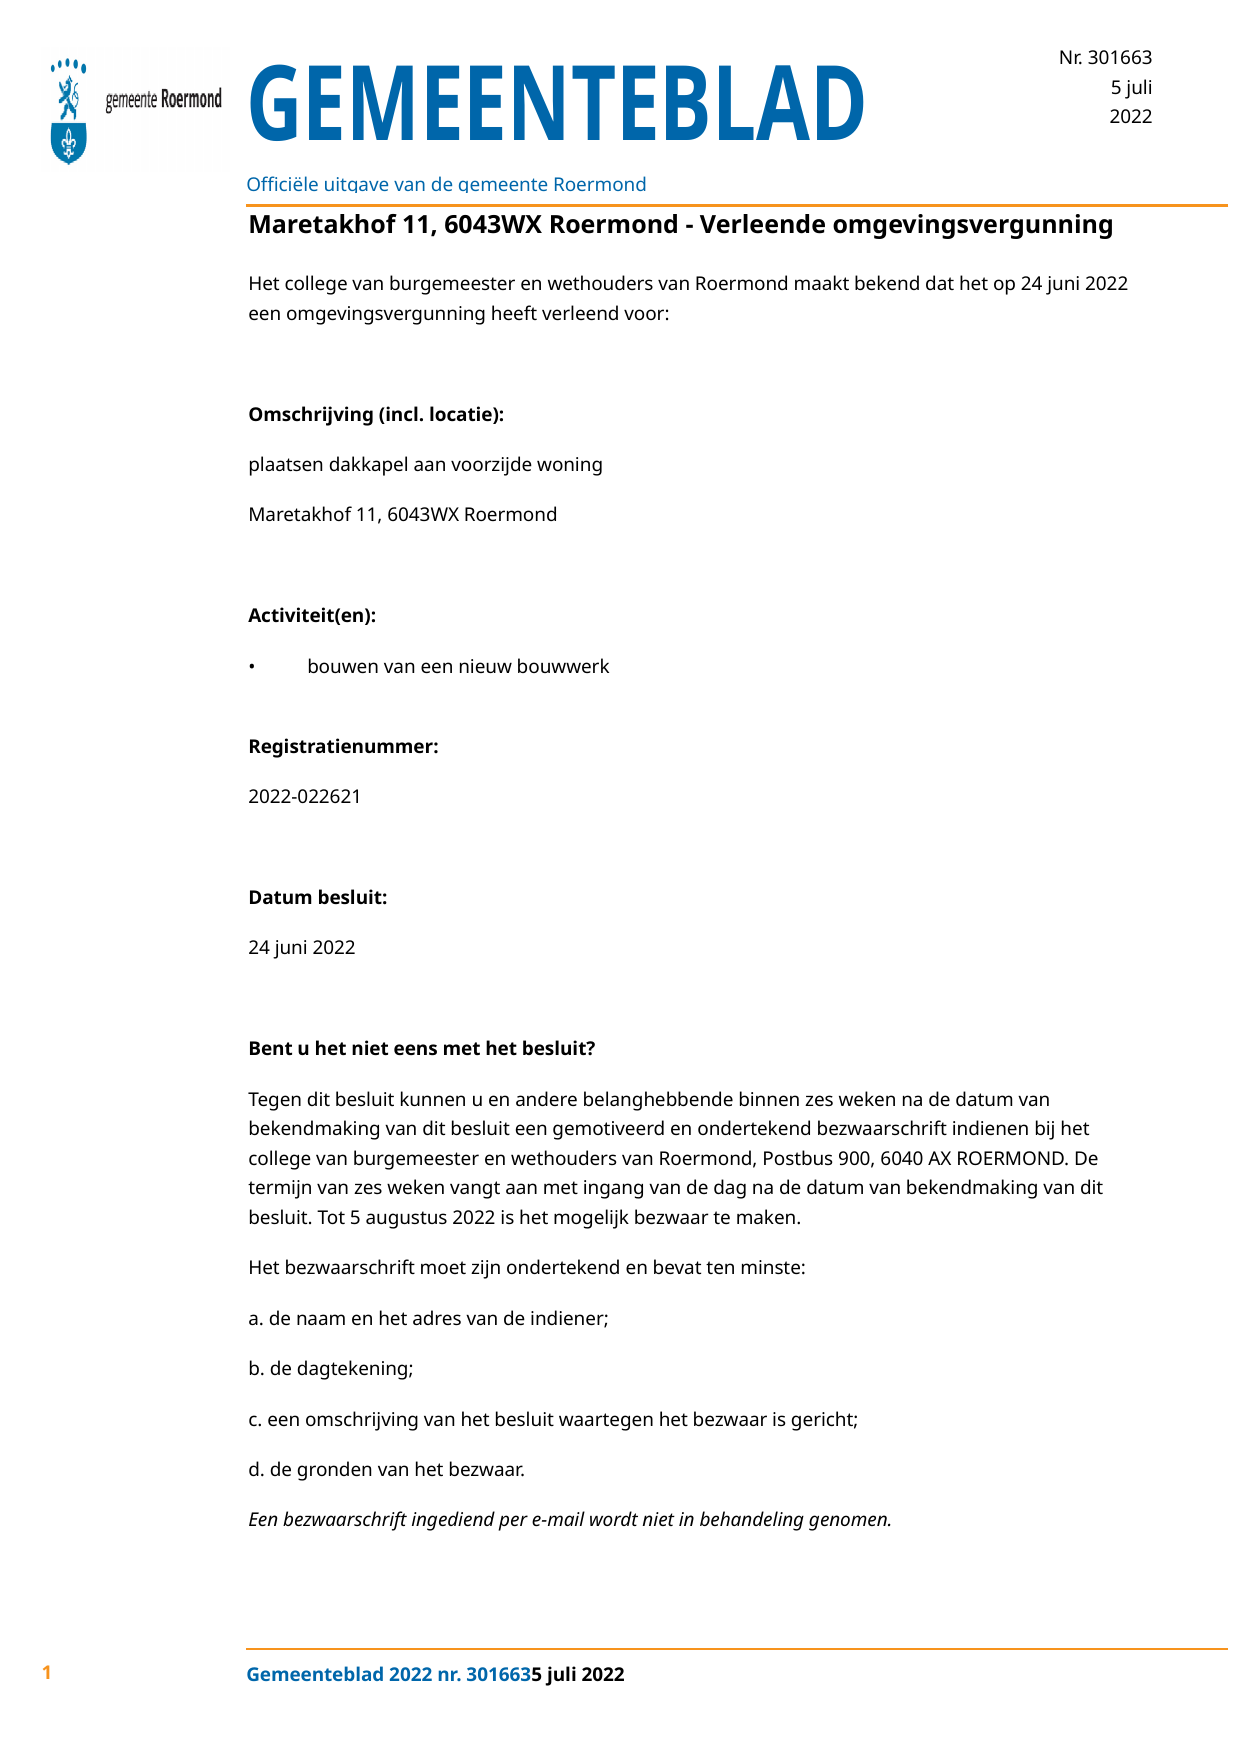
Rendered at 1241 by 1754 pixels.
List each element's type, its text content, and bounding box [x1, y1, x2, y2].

text c. een omschrijving van het besluit waartegen het bezwaar is gericht; [248, 1406, 1152, 1431]
text Omschrijving (incl. locatie): [248, 401, 1152, 426]
picture [41, 47, 231, 172]
text Maretakhof 11, 6043WX Roermond - Verleende omgevingsvergunning [248, 207, 1152, 241]
text d. de gronden van het bezwaar. [248, 1456, 1152, 1482]
text 2022-022621 [248, 783, 1152, 809]
text a. de naam en het adres van de indiener; [248, 1305, 1152, 1331]
text Bent u het niet eens met het besluit? [248, 1035, 1152, 1061]
text Registratienummer: [248, 733, 1152, 758]
text Activiteit(en): [248, 602, 1152, 628]
text 24 juni 2022 [248, 934, 1152, 960]
text Het bezwaarschrift moet zijn ondertekend en bevat ten minste: [248, 1254, 1152, 1280]
text Een bezwaarschrift ingediend per e-mail wordt niet in behandeling genomen. [248, 1507, 1152, 1532]
list bouwen van een nieuw bouwwerk [248, 653, 1152, 678]
text Maretakhof 11, 6043WX Roermond [248, 502, 1152, 527]
text plaatsen dakkapel aan voorzijde woning [248, 451, 1152, 477]
text Datum besluit: [248, 884, 1152, 910]
text Tegen dit besluit kunnen u en andere belanghebbende binnen zes weken na de datum van bekendmaking van dit besluit een gemotiveerd en ondertekend bezwaarschrift indienen bij het college van burgemeester en wethouders van Roermond, Postbus 900, 6040 AX ROERMOND. De termijn van zes weken vangt aan met ingang van de dag na de datum van bekendmaking van dit besluit. Tot 5 augustus 2022 is het mogelijk bezwaar te maken. [248, 1086, 1152, 1230]
text b. de dagtekening; [248, 1355, 1152, 1381]
text Het college van burgemeester en wethouders van Roermond maakt bekend dat het op 24 juni 2022 een omgevingsvergunning heeft verleend voor: [248, 270, 1152, 326]
